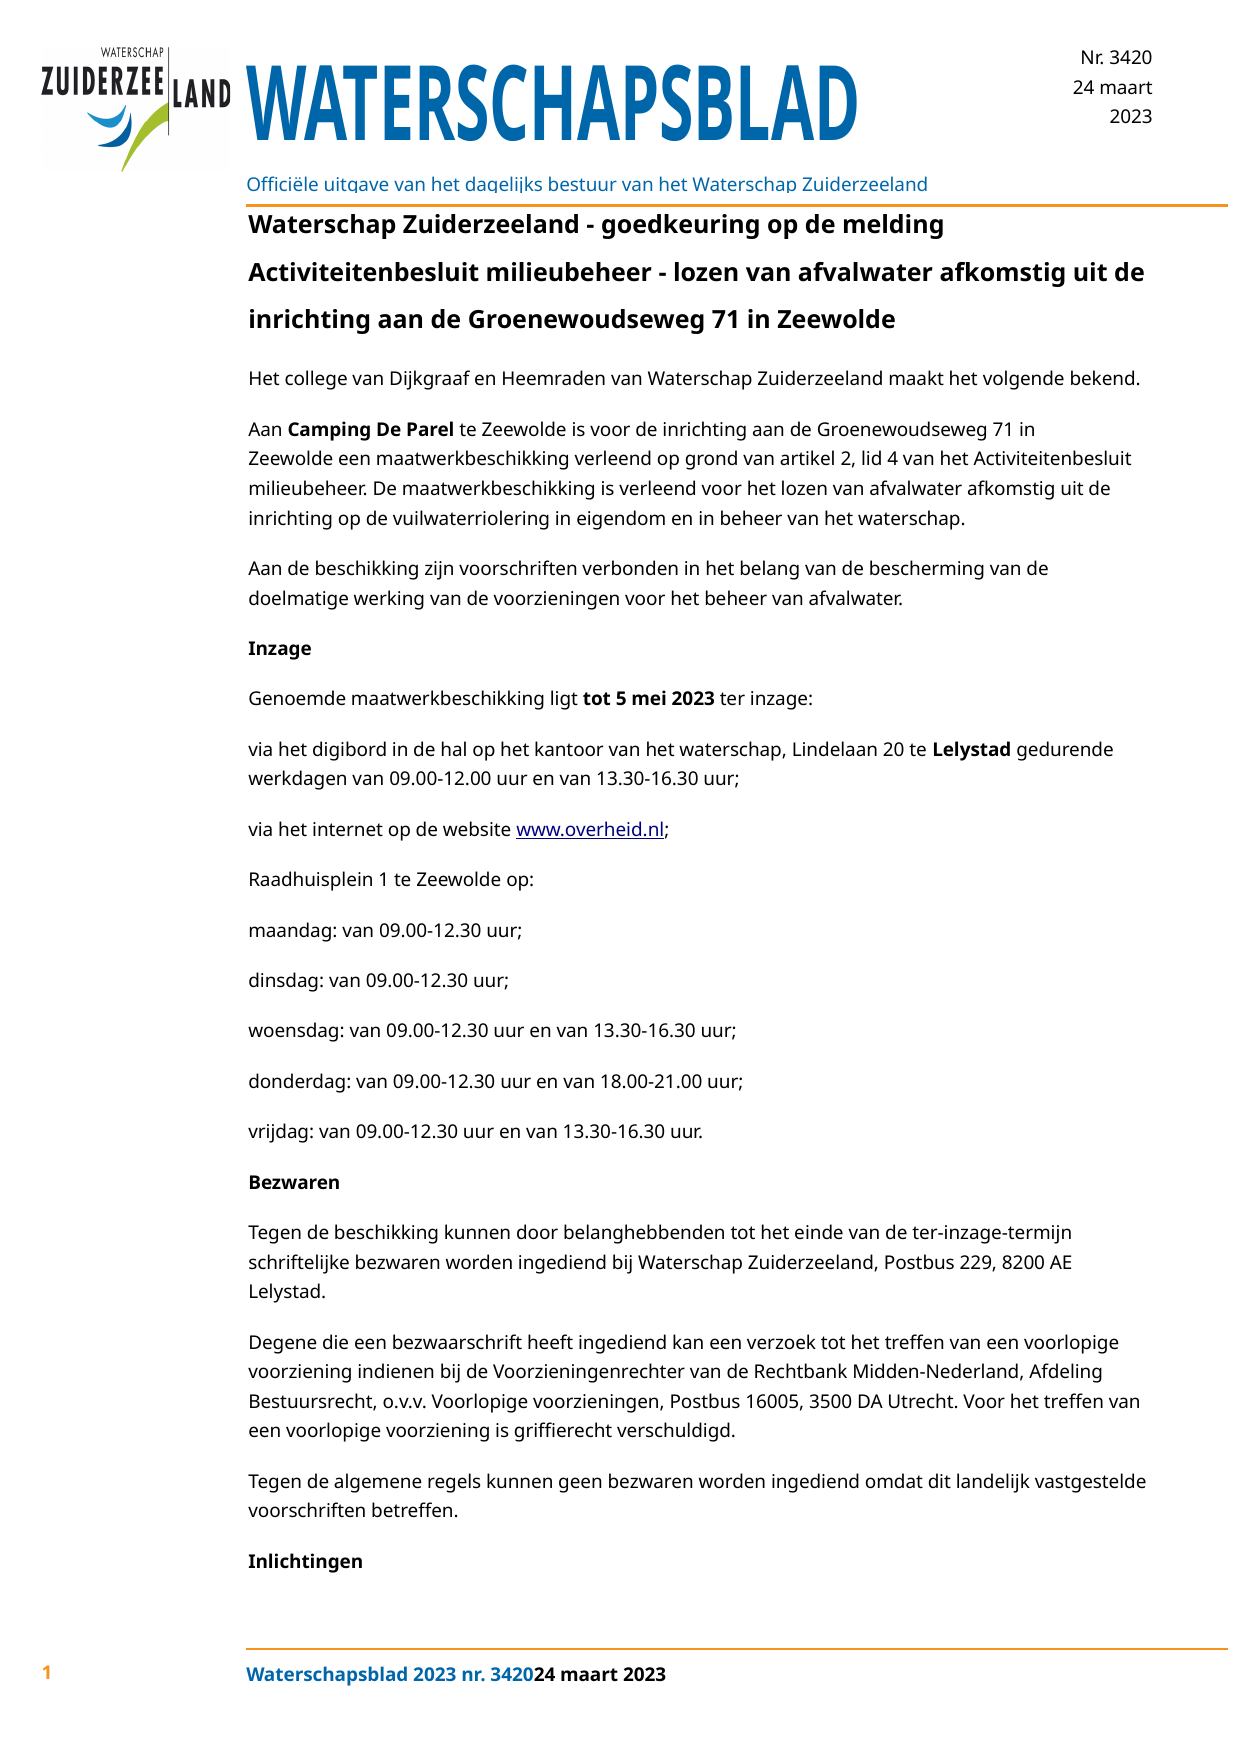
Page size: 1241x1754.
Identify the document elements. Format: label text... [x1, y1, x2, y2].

text Aan de beschikking zijn voorschriften verbonden in het belang van de bescherming van de doelmatige werking van de voorzieningen voor het beheer van afvalwater. [248, 555, 1152, 610]
text woensdag: van 09.00-12.30 uur en van 13.30-16.30 uur; [248, 1018, 1152, 1043]
picture [41, 47, 231, 172]
text dinsdag: van 09.00-12.30 uur; [248, 967, 1152, 993]
text Het college van Dijkgraaf en Heemraden van Waterschap Zuiderzeeland maakt het volgende bekend. [248, 366, 1152, 391]
text Waterschap Zuiderzeeland - goedkeuring op de melding Activiteitenbesluit milieubeheer - lozen van afvalwater afkomstig uit de inrichting aan de Groenewoudseweg 71 in Zeewolde [248, 207, 1152, 336]
text Inlichtingen [248, 1548, 1152, 1574]
text Tegen de algemene regels kunnen geen bezwaren worden ingediend omdat dit landelijk vastgestelde voorschriften betreffen. [248, 1468, 1152, 1523]
text via het internet op de website www.overheid.nl; [248, 816, 1152, 842]
text via het digibord in de hal op het kantoor van het waterschap, Lindelaan 20 te Lelystad gedurende werkdagen van 09.00-12.00 uur en van 13.30-16.30 uur; [248, 736, 1152, 791]
text Aan Camping De Parel te Zeewolde is voor de inrichting aan de Groenewoudseweg 71 in Zeewolde een maatwerkbeschikking verleend op grond van artikel 2, lid 4 van het Activiteitenbesluit milieubeheer. De maatwerkbeschikking is verleend voor het lozen van afvalwater afkomstig uit de inrichting op de vuilwaterriolering in eigendom en in beheer van het waterschap. [248, 416, 1152, 530]
text Bezwaren [248, 1169, 1152, 1194]
text donderdag: van 09.00-12.30 uur en van 18.00-21.00 uur; [248, 1068, 1152, 1094]
text Raadhuisplein 1 te Zeewolde op: [248, 866, 1152, 892]
text Degene die een bezwaarschrift heeft ingediend kan een verzoek tot het treffen van een voorlopige voorziening indienen bij de Voorzieningenrechter van de Rechtbank Midden-Nederland, Afdeling Bestuursrecht, o.v.v. Voorlopige voorzieningen, Postbus 16005, 3500 DA Utrecht. Voor het treffen van een voorlopige voorziening is griffierecht verschuldigd. [248, 1329, 1152, 1443]
text vrijdag: van 09.00-12.30 uur en van 13.30-16.30 uur. [248, 1118, 1152, 1144]
text Inzage [248, 635, 1152, 661]
text maandag: van 09.00-12.30 uur; [248, 917, 1152, 942]
text Genoemde maatwerkbeschikking ligt tot 5 mei 2023 ter inzage: [248, 686, 1152, 711]
text Tegen de beschikking kunnen door belanghebbenden tot het einde van de ter-inzage-termijn schriftelijke bezwaren worden ingediend bij Waterschap Zuiderzeeland, Postbus 229, 8200 AE Lelystad. [248, 1219, 1152, 1304]
